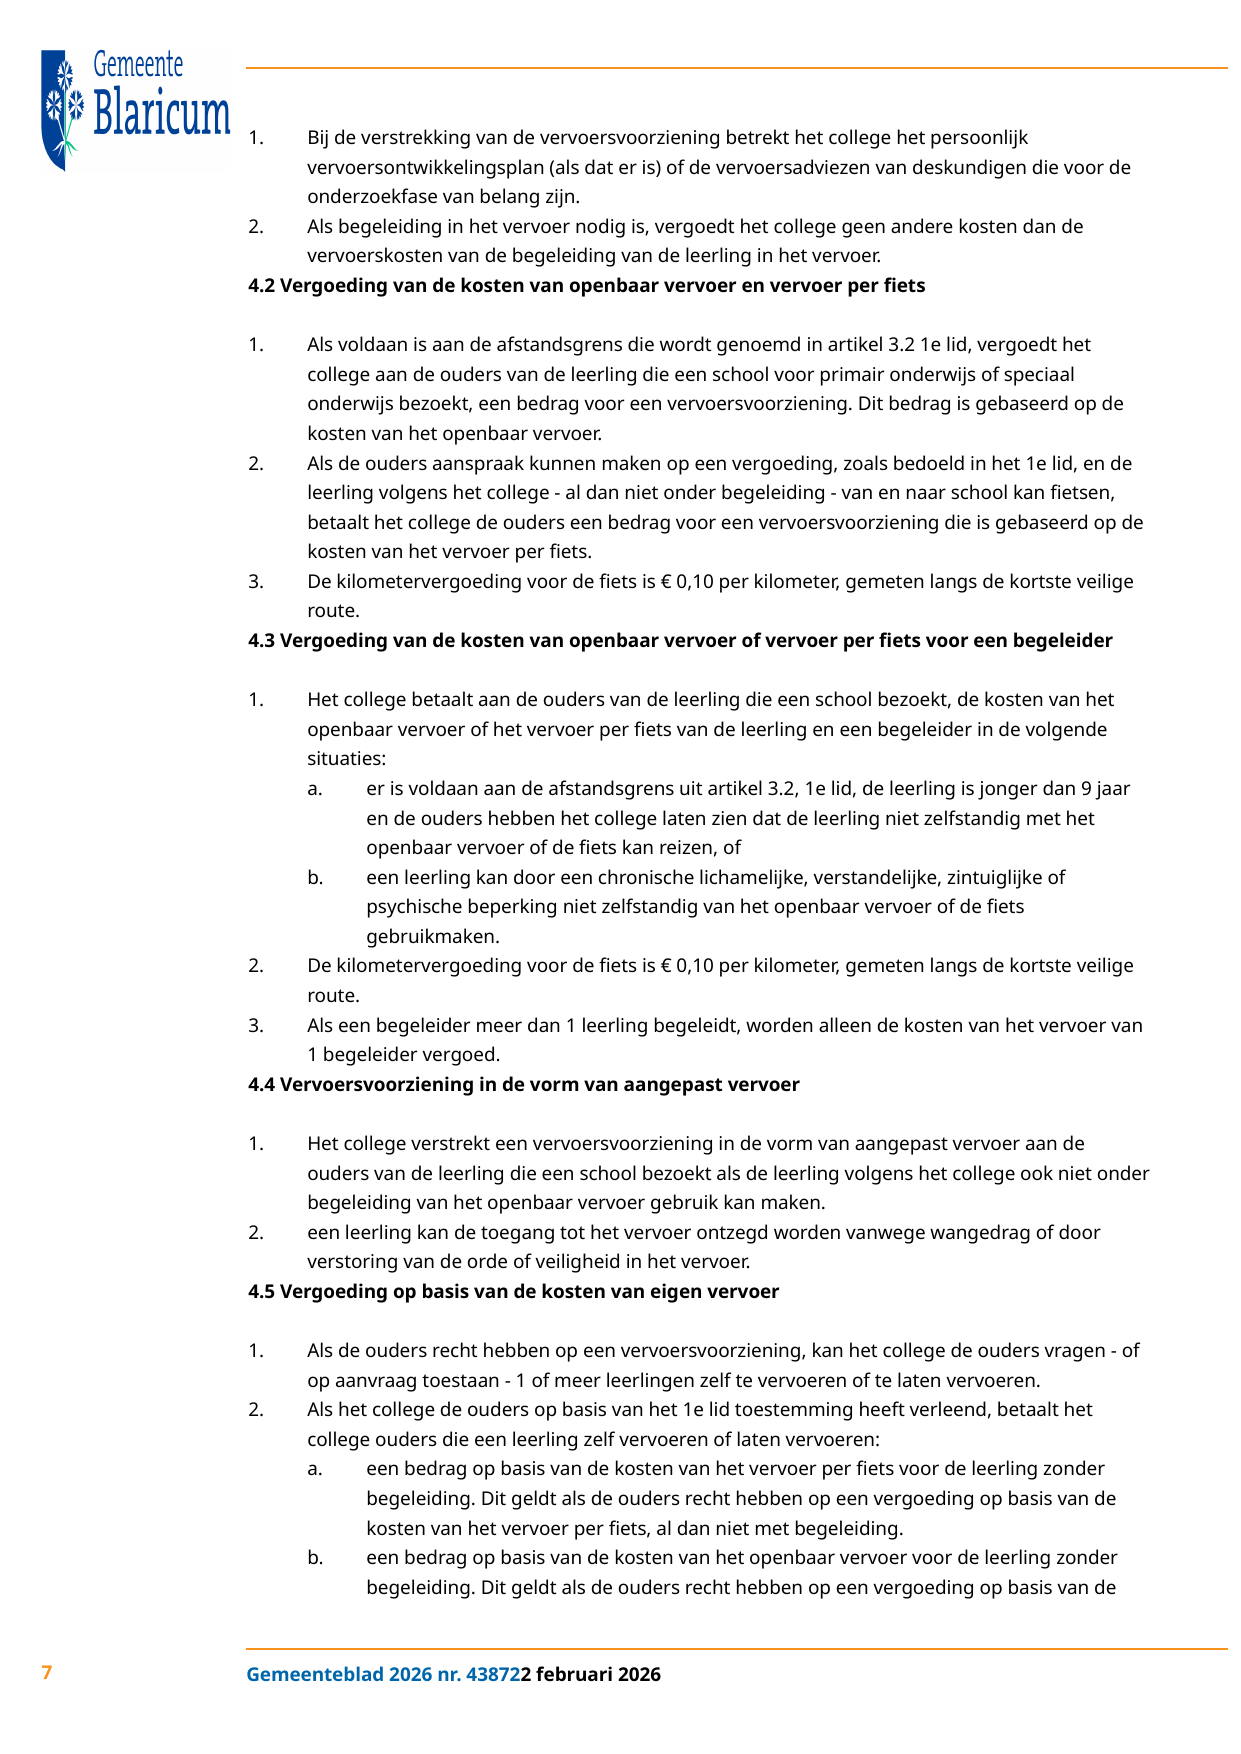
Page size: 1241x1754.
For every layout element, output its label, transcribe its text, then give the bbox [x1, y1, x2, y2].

list Als voldaan is aan de afstandsgrens die wordt genoemd in artikel 3.2 1e lid, vergoedt het college aan de ouders van de leerling die een school voor primair onderwijs of speciaal onderwijs bezoekt, een bedrag voor een vervoersvoorziening. Dit bedrag is gebaseerd op de kosten van het openbaar vervoer. [248, 331, 1152, 446]
text 4.5 Vergoeding op basis van de kosten van eigen vervoer [248, 1278, 1152, 1304]
list een leerling kan de toegang tot het vervoer ontzegd worden vanwege wangedrag of door verstoring van de orde of veiligheid in het vervoer. [248, 1219, 1152, 1274]
list een leerling kan door een chronische lichamelijke, verstandelijke, zintuiglijke of psychische beperking niet zelfstandig van het openbaar vervoer of de fiets gebruikmaken. [307, 864, 1152, 949]
list Als een begeleider meer dan 1 leerling begeleidt, worden alleen de kosten van het vervoer van 1 begeleider vergoed. [248, 1012, 1152, 1067]
list er is voldaan aan de afstandsgrens uit artikel 3.2, 1e lid, de leerling is jonger dan 9 jaar en de ouders hebben het college laten zien dat de leerling niet zelfstandig met het openbaar vervoer of de fiets kan reizen, of [307, 775, 1152, 860]
text 4.4 Vervoersvoorziening in de vorm van aangepast vervoer [248, 1071, 1152, 1097]
text 4.3 Vergoeding van de kosten van openbaar vervoer of vervoer per fiets voor een begeleider [248, 627, 1152, 653]
list een bedrag op basis van de kosten van het openbaar vervoer voor de leerling zonder begeleiding. Dit geldt als de ouders recht hebben op een vergoeding op basis van de [307, 1544, 1152, 1600]
list Als het college de ouders op basis van het 1e lid toestemming heeft verleend, betaalt het college ouders die een leerling zelf vervoeren of laten vervoeren: [248, 1396, 1152, 1452]
list De kilometervergoeding voor de fiets is € 0,10 per kilometer, gemeten langs de kortste veilige route. [248, 953, 1152, 1008]
list Het college betaalt aan de ouders van de leerling die een school bezoekt, de kosten van het openbaar vervoer of het vervoer per fiets van de leerling en een begeleider in de volgende situaties: [248, 686, 1152, 771]
list Bij de verstrekking van de vervoersvoorziening betrekt het college het persoonlijk vervoersontwikkelingsplan (als dat er is) of de vervoersadviezen van deskundigen die voor de onderzoekfase van belang zijn. [248, 124, 1152, 209]
list Het college verstrekt een vervoersvoorziening in de vorm van aangepast vervoer aan de ouders van de leerling die een school bezoekt als de leerling volgens het college ook niet onder begeleiding van het openbaar vervoer gebruik kan maken. [248, 1130, 1152, 1215]
list Als begeleiding in het vervoer nodig is, vergoedt het college geen andere kosten dan de vervoerskosten van de begeleiding van de leerling in het vervoer. [248, 213, 1152, 268]
list De kilometervergoeding voor de fiets is € 0,10 per kilometer, gemeten langs de kortste veilige route. [248, 568, 1152, 623]
text 4.2 Vergoeding van de kosten van openbaar vervoer en vervoer per fiets [248, 272, 1152, 298]
list Als de ouders aanspraak kunnen maken op een vergoeding, zoals bedoeld in het 1e lid, en de leerling volgens het college - al dan niet onder begeleiding - van en naar school kan fietsen, betaalt het college de ouders een bedrag voor een vervoersvoorziening die is gebaseerd op de kosten van het vervoer per fiets. [248, 450, 1152, 564]
picture [41, 47, 231, 172]
list een bedrag op basis van de kosten van het vervoer per fiets voor de leerling zonder begeleiding. Dit geldt als de ouders recht hebben op een vergoeding op basis van de kosten van het vervoer per fiets, al dan niet met begeleiding. [307, 1456, 1152, 1541]
list Als de ouders recht hebben op een vervoersvoorziening, kan het college de ouders vragen - of op aanvraag toestaan - 1 of meer leerlingen zelf te vervoeren of te laten vervoeren. [248, 1337, 1152, 1393]
